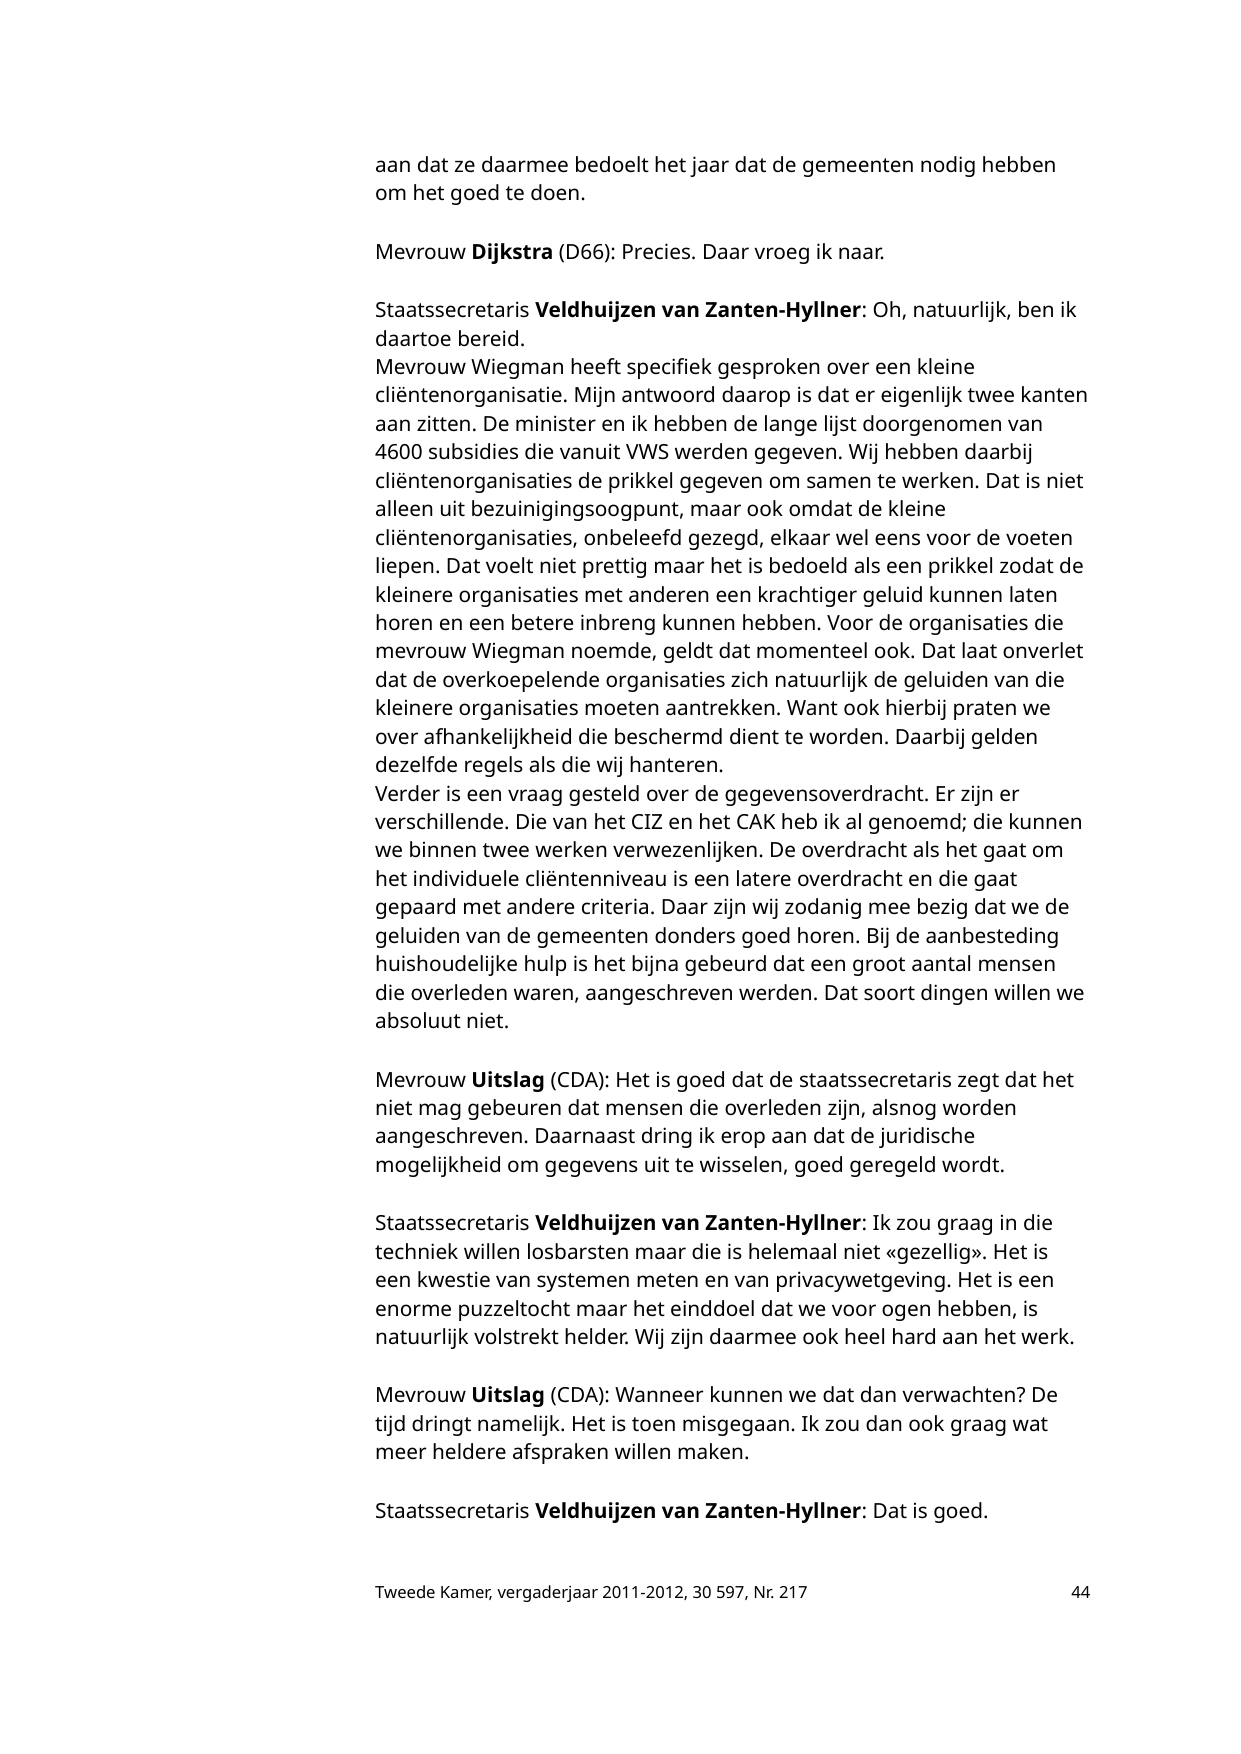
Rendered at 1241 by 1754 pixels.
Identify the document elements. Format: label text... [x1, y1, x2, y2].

text Verder is een vraag gesteld over de gegevensoverdracht. Er zijn er verschillende. Die van het CIZ en het CAK heb ik al genoemd; die kunnen we binnen twee werken verwezenlijken. De overdracht als het gaat om het individuele cliëntenniveau is een latere overdracht en die gaat gepaard met andere criteria. Daar zijn wij zodanig mee bezig dat we de geluiden van de gemeenten donders goed horen. Bij de aanbesteding huishoudelijke hulp is het bijna gebeurd dat een groot aantal mensen die overleden waren, aangeschreven werden. Dat soort dingen willen we absoluut niet. [375, 779, 1090, 1035]
text Mevrouw Dijkstra (D66): Precies. Daar vroeg ik naar. [375, 237, 1090, 265]
text Staatssecretaris Veldhuijzen van Zanten-Hyllner: Ik zou graag in die techniek willen losbarsten maar die is helemaal niet «gezellig». Het is een kwestie van systemen meten en van privacywetgeving. Het is een enorme puzzeltocht maar het einddoel dat we voor ogen hebben, is natuurlijk volstrekt helder. Wij zijn daarmee ook heel hard aan het werk. [375, 1208, 1090, 1351]
text Mevrouw Wiegman heeft specifiek gesproken over een kleine cliëntenorganisatie. Mijn antwoord daarop is dat er eigenlijk twee kanten aan zitten. De minister en ik hebben de lange lijst doorgenomen van 4600 subsidies die vanuit VWS werden gegeven. Wij hebben daarbij cliëntenorganisaties de prikkel gegeven om samen te werken. Dat is niet alleen uit bezuinigingsoogpunt, maar ook omdat de kleine cliëntenorganisaties, onbeleefd gezegd, elkaar wel eens voor de voeten liepen. Dat voelt niet prettig maar het is bedoeld als een prikkel zodat de kleinere organisaties met anderen een krachtiger geluid kunnen laten horen en een betere inbreng kunnen hebben. Voor de organisaties die mevrouw Wiegman noemde, geldt dat momenteel ook. Dat laat onverlet dat de overkoepelende organisaties zich natuurlijk de geluiden van die kleinere organisaties moeten aantrekken. Want ook hierbij praten we over afhankelijkheid die beschermd dient te worden. Daarbij gelden dezelfde regels als die wij hanteren. [375, 352, 1090, 779]
text Staatssecretaris Veldhuijzen van Zanten-Hyllner: Dat is goed. [375, 1496, 1090, 1524]
text Mevrouw Uitslag (CDA): Het is goed dat de staatssecretaris zegt dat het niet mag gebeuren dat mensen die overleden zijn, alsnog worden aangeschreven. Daarnaast dring ik erop aan dat de juridische mogelijkheid om gegevens uit te wisselen, goed geregeld wordt. [375, 1065, 1090, 1178]
text Staatssecretaris Veldhuijzen van Zanten-Hyllner: Oh, natuurlijk, ben ik daartoe bereid. [375, 295, 1090, 352]
text Mevrouw Uitslag (CDA): Wanneer kunnen we dat dan verwachten? De tijd dringt namelijk. Het is toen misgegaan. Ik zou dan ook graag wat meer heldere afspraken willen maken. [375, 1381, 1090, 1466]
text aan dat ze daarmee bedoelt het jaar dat de gemeenten nodig hebben om het goed te doen. [375, 150, 1090, 207]
